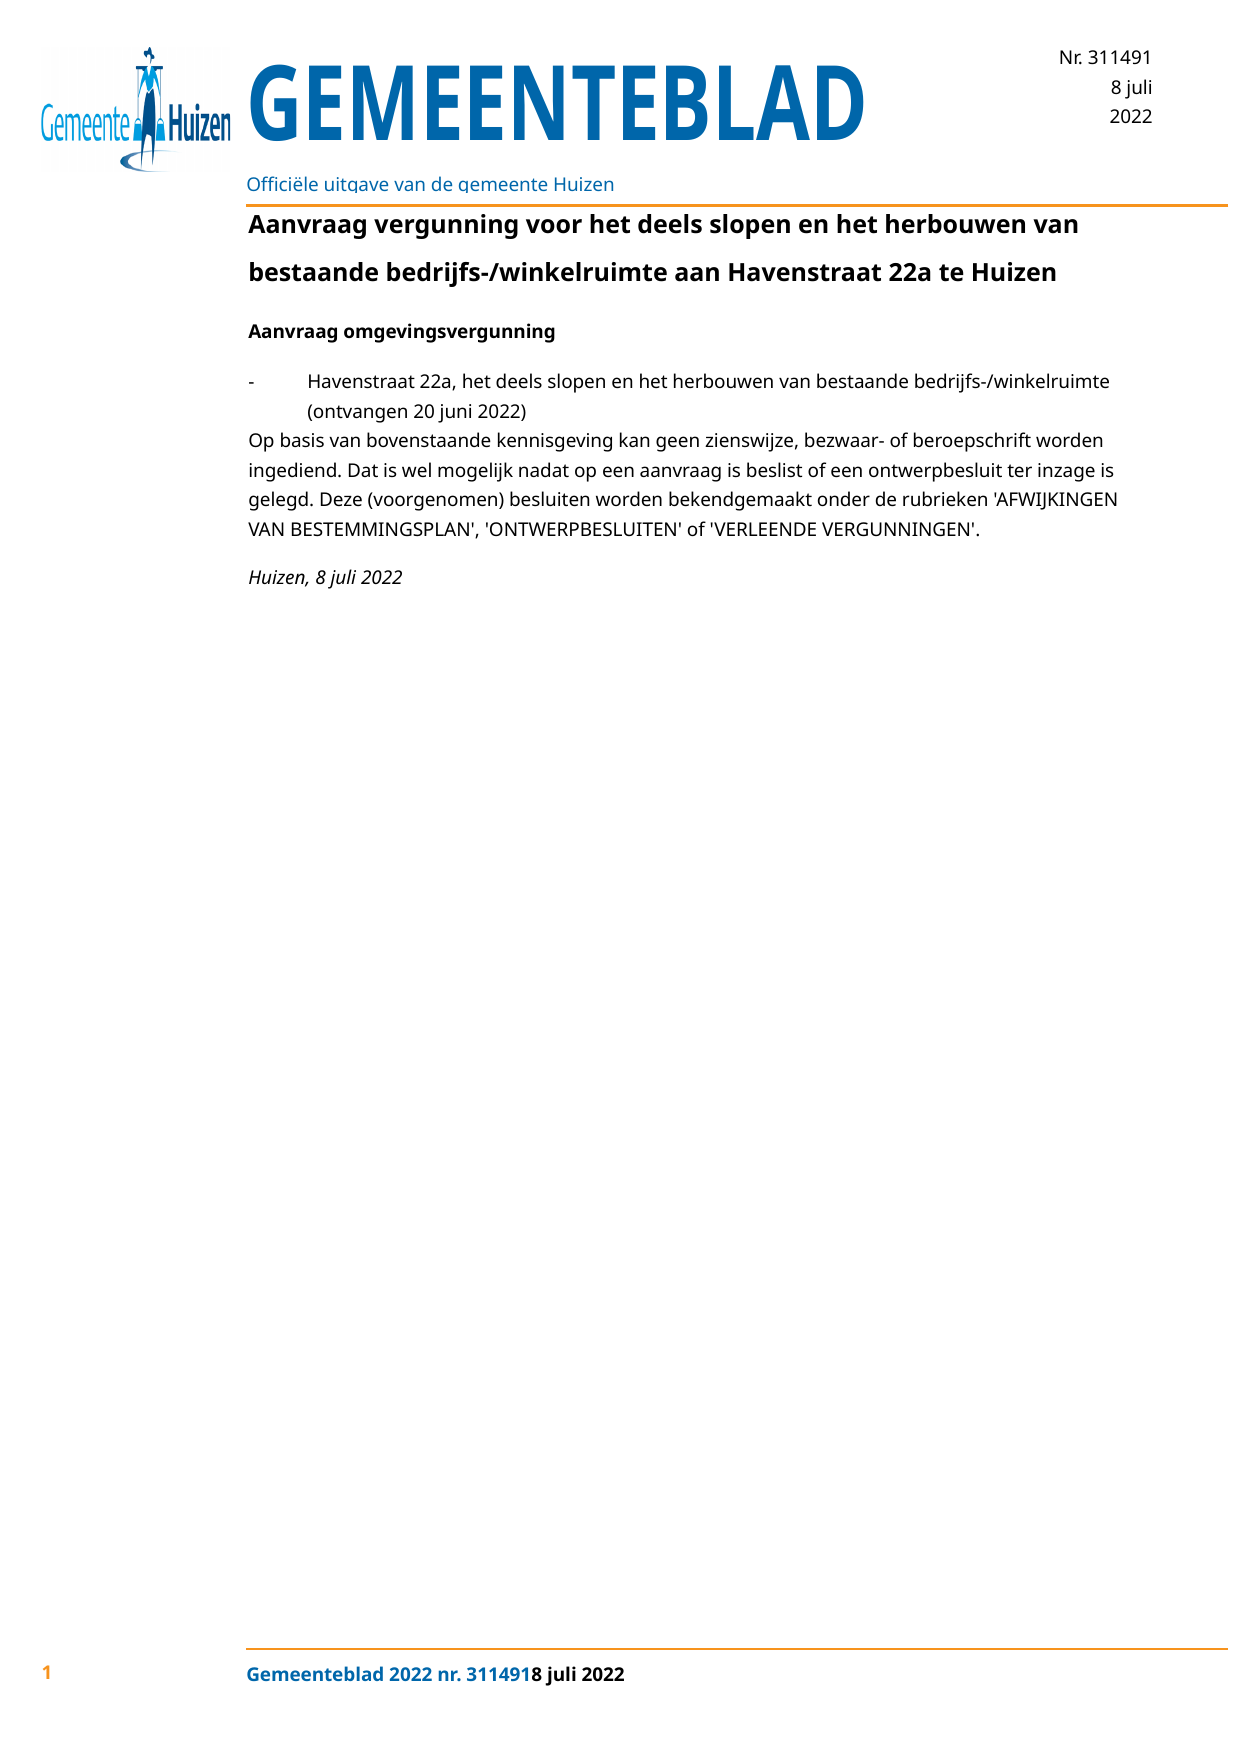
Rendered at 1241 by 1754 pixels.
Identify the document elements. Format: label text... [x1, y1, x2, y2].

text Op basis van bovenstaande kennisgeving kan geen zienswijze, bezwaar- of beroepschrift worden ingediend. Dat is wel mogelijk nadat op een aanvraag is beslist of een ontwerpbesluit ter inzage is gelegd. Deze (voorgenomen) besluiten worden bekendgemaakt onder de rubrieken 'AFWIJKINGEN VAN BESTEMMINGSPLAN', 'ONTWERPBESLUITEN' of 'VERLEENDE VERGUNNINGEN'. [248, 427, 1152, 542]
text Huizen, 8 juli 2022 [248, 564, 1152, 590]
list Havenstraat 22a, het deels slopen en het herbouwen van bestaande bedrijfs-/winkelruimte (ontvangen 20 juni 2022) [248, 368, 1152, 424]
picture [41, 47, 231, 172]
text Aanvraag omgevingsvergunning [248, 318, 1152, 344]
text Aanvraag vergunning voor het deels slopen en het herbouwen van bestaande bedrijfs-/winkelruimte aan Havenstraat 22a te Huizen [248, 207, 1152, 288]
